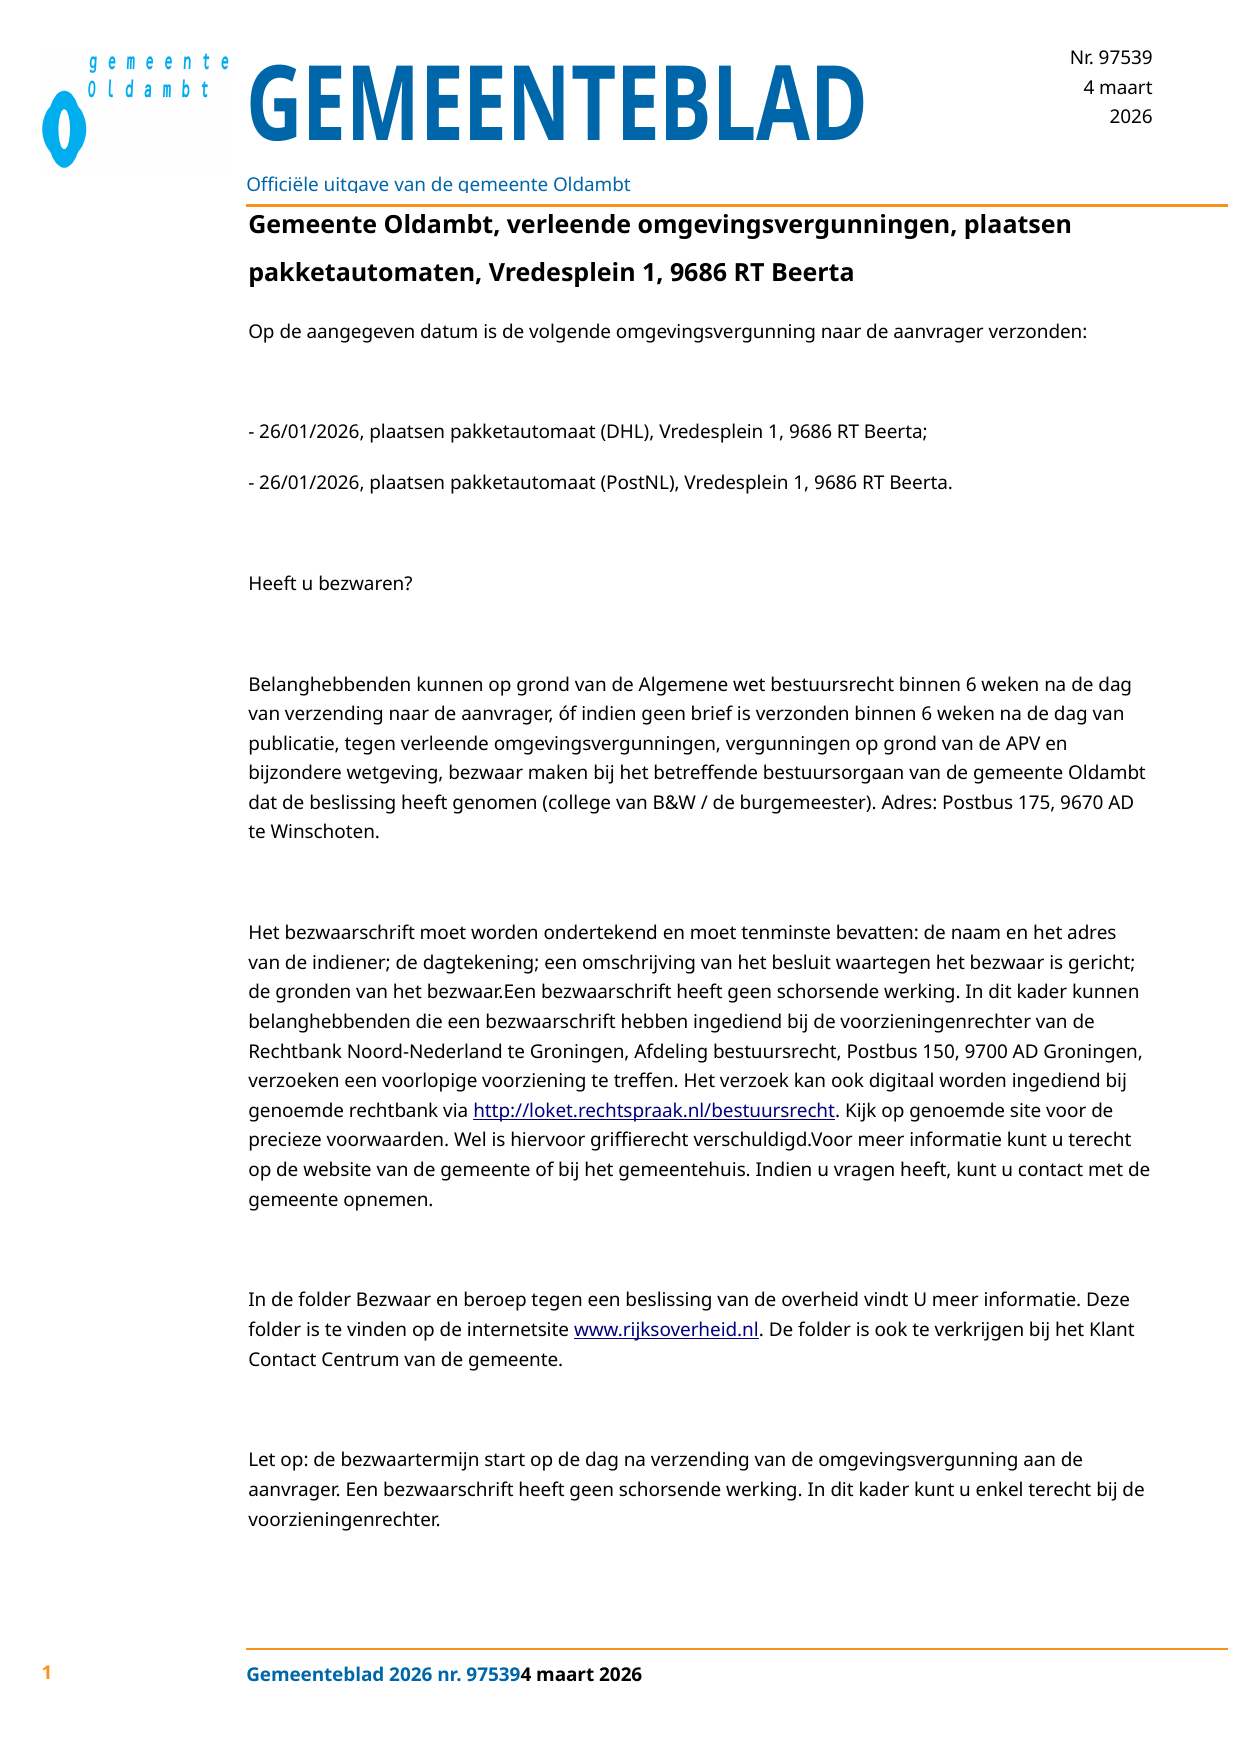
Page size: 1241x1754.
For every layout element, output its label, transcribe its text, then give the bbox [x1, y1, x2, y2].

text Heeft u bezwaren? [248, 570, 1152, 596]
text - 26/01/2026, plaatsen pakketautomaat (PostNL), Vredesplein 1, 9686 RT Beerta. [248, 469, 1152, 495]
text Op de aangegeven datum is de volgende omgevingsvergunning naar de aanvrager verzonden: [248, 318, 1152, 344]
text Het bezwaarschrift moet worden ondertekend en moet tenminste bevatten: de naam en het adres van de indiener; de dagtekening; een omschrijving van het besluit waartegen het bezwaar is gericht; de gronden van het bezwaar.Een bezwaarschrift heeft geen schorsende werking. In dit kader kunnen belanghebbenden die een bezwaarschrift hebben ingediend bij de voorzieningenrechter van de Rechtbank Noord-Nederland te Groningen, Afdeling bestuursrecht, Postbus 150, 9700 AD Groningen, verzoeken een voorlopige voorziening te treffen. Het verzoek kan ook digitaal worden ingediend bij genoemde rechtbank via http://loket.rechtspraak.nl/bestuursrecht. Kijk op genoemde site voor de precieze voorwaarden. Wel is hiervoor griffierecht verschuldigd.Voor meer informatie kunt u terecht op de website van de gemeente of bij het gemeentehuis. Indien u vragen heeft, kunt u contact met de gemeente opnemen. [248, 919, 1152, 1212]
text Let op: de bezwaartermijn start op de dag na verzending van de omgevingsvergunning aan de aanvrager. Een bezwaarschrift heeft geen schorsende werking. In dit kader kunt u enkel terecht bij de voorzieningenrechter. [248, 1447, 1152, 1532]
text Gemeente Oldambt, verleende omgevingsvergunningen, plaatsen pakketautomaten, Vredesplein 1, 9686 RT Beerta [248, 207, 1152, 288]
text - 26/01/2026, plaatsen pakketautomaat (DHL), Vredesplein 1, 9686 RT Beerta; [248, 419, 1152, 444]
text Belanghebbenden kunnen op grond van de Algemene wet bestuursrecht binnen 6 weken na de dag van verzending naar de aanvrager, óf indien geen brief is verzonden binnen 6 weken na de dag van publicatie, tegen verleende omgevingsvergunningen, vergunningen op grond van de APV en bijzondere wetgeving, bezwaar maken bij het betreffende bestuursorgaan van de gemeente Oldambt dat de beslissing heeft genomen (college van B&W / de burgemeester). Adres: Postbus 175, 9670 AD te Winschoten. [248, 671, 1152, 844]
text In de folder Bezwaar en beroep tegen een beslissing van de overheid vindt U meer informatie. Deze folder is te vinden op de internetsite www.rijksoverheid.nl. De folder is ook te verkrijgen bij het Klant Contact Centrum van de gemeente. [248, 1287, 1152, 1372]
picture [41, 47, 231, 172]
